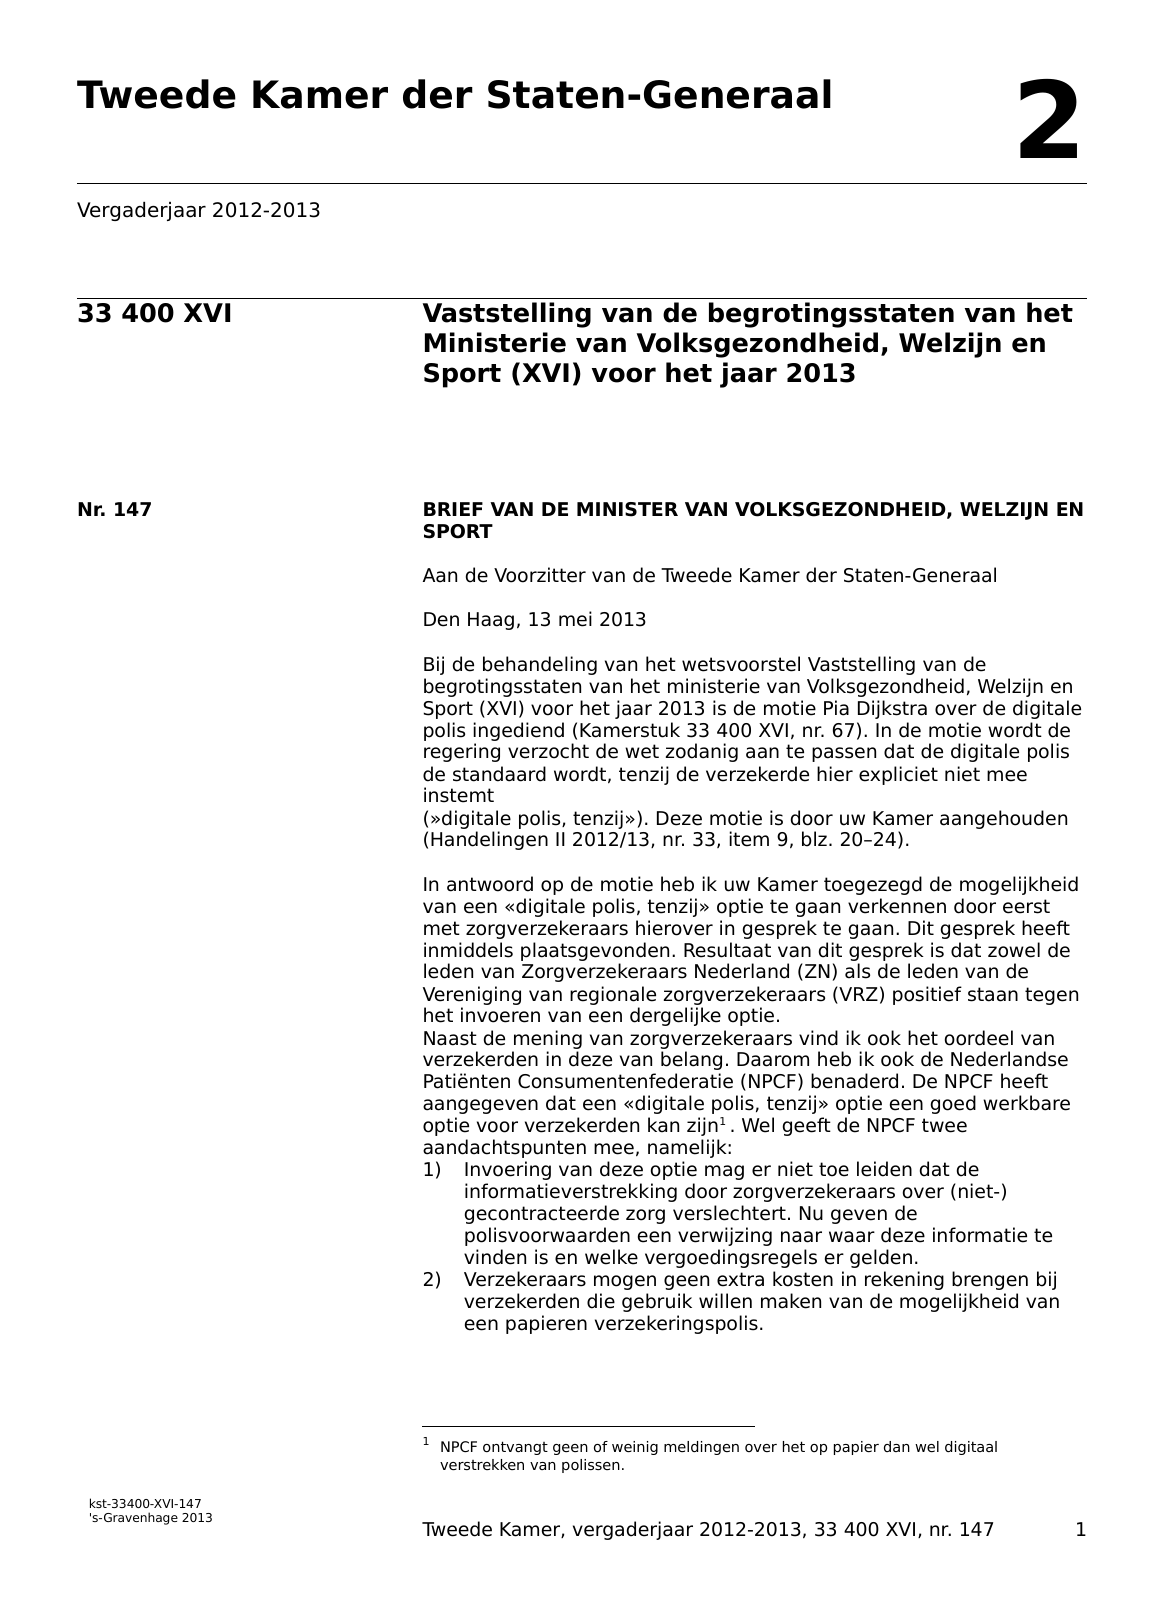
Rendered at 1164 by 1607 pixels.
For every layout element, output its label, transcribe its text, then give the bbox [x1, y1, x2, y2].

text (»digitale polis, tenzij»). Deze motie is door uw Kamer aangehouden (Handelingen II 2012/13, nr. 33, item 9, blz. 20–24). [422, 807, 1087, 851]
text Naast de mening van zorgverzekeraars vind ik ook het oordeel van verzekerden in deze van belang. Daarom heb ik ook de Nederlandse Patiënten Consumentenfederatie (NPCF) benaderd. De NPCF heeft aangegeven dat een «digitale polis, tenzij» optie een goed werkbare optie voor verzekerden kan zijn. Wel geeft de NPCF twee aandachtspunten mee, namelijk: [422, 1027, 1087, 1159]
text NPCF ontvangt geen of weinig meldingen over het op papier dan wel digitaal verstrekken van polissen. [422, 1435, 1087, 1474]
table_header Tweede Kamer der Staten-Generaal [77, 59, 886, 183]
text Bij de behandeling van het wetsvoorstel Vaststelling van de begrotingsstaten van het ministerie van Volksgezondheid, Welzijn en Sport (XVI) voor het jaar 2013 is de motie Pia Dijkstra over de digitale polis ingediend (Kamerstuk 33 400 XVI, nr. 67). In de motie wordt de regering verzocht de wet zodanig aan te passen dat de digitale polis de standaard wordt, tenzij de verzekerde hier expliciet niet mee instemt [422, 653, 1087, 807]
table_header 2 [886, 59, 1087, 183]
text 's-Gravenhage 2013 [88, 1511, 323, 1525]
text 1) Invoering van deze optie mag er niet toe leiden dat de informatieverstrekking door zorgverzekeraars over (niet-) gecontracteerde zorg verslechtert. Nu geven de polisvoorwaarden een verwijzing naar waar deze informatie te vinden is en welke vergoedingsregels er gelden. [422, 1159, 1087, 1269]
text In antwoord op de motie heb ik uw Kamer toegezegd de mogelijkheid van een «digitale polis, tenzij» optie te gaan verkennen door eerst met zorgverzekeraars hierover in gesprek te gaan. Dit gesprek heeft inmiddels plaatsgevonden. Resultaat van dit gesprek is dat zowel de leden van Zorgverzekeraars Nederland (ZN) als de leden van de Vereniging van regionale zorgverzekeraars (VRZ) positief staan tegen het invoeren van een dergelijke optie. [422, 873, 1087, 1027]
text Aan de Voorzitter van de Tweede Kamer der Staten-Generaal [422, 565, 1087, 587]
text Den Haag, 13 mei 2013 [422, 609, 1087, 631]
subtitle Nr. 147 BRIEF VAN DE MINISTER VAN VOLKSGEZONDHEID, WELZIJN EN SPORT [77, 499, 1087, 543]
text 2) Verzekeraars mogen geen extra kosten in rekening brengen bij verzekerden die gebruik willen maken van de mogelijkheid van een papieren verzekeringspolis. [422, 1269, 1087, 1335]
text kst-33400-XVI-147 [88, 1497, 323, 1511]
table_cell Vergaderjaar 2012-2013 [77, 184, 1087, 298]
subtitle 33 400 XVI Vaststelling van de begrotingsstaten van het Ministerie van Volksgezondheid, Welzijn en Sport (XVI) voor het jaar 2013 [77, 299, 1087, 388]
